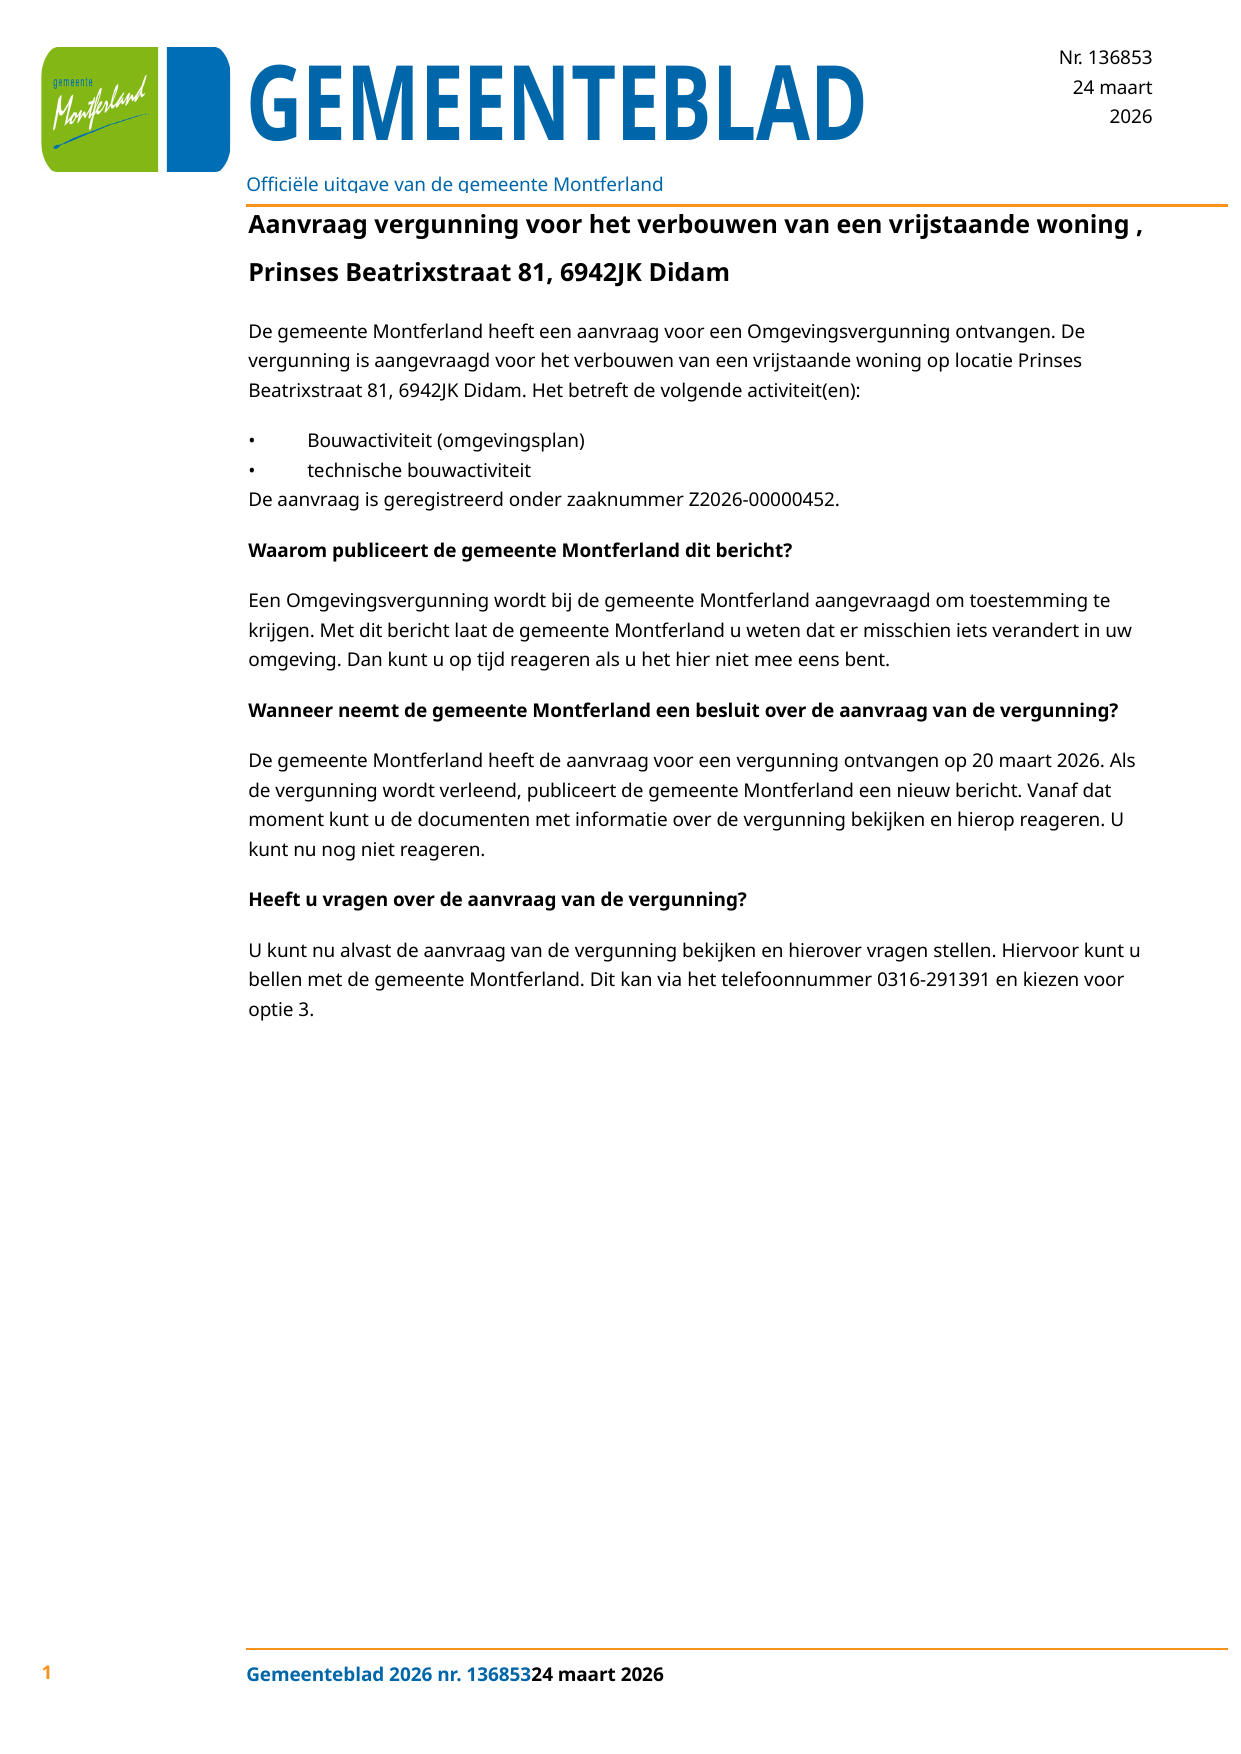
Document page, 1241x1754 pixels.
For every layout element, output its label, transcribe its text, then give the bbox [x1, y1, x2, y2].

list technische bouwactiviteit [248, 457, 1152, 483]
text De gemeente Montferland heeft de aanvraag voor een vergunning ontvangen op 20 maart 2026. Als de vergunning wordt verleend, publiceert de gemeente Montferland een nieuw bericht. Vanaf dat moment kunt u de documenten met informatie over de vergunning bekijken en hierop reageren. U kunt nu nog niet reageren. [248, 747, 1152, 862]
text De gemeente Montferland heeft een aanvraag voor een Omgevingsvergunning ontvangen. De vergunning is aangevraagd voor het verbouwen van een vrijstaande woning op locatie Prinses Beatrixstraat 81, 6942JK Didam. Het betreft de volgende activiteit(en): [248, 318, 1152, 403]
text U kunt nu alvast de aanvraag van de vergunning bekijken en hierover vragen stellen. Hiervoor kunt u bellen met de gemeente Montferland. Dit kan via het telefoonnummer 0316-291391 en kiezen voor optie 3. [248, 937, 1152, 1022]
text Heeft u vragen over de aanvraag van de vergunning? [248, 887, 1152, 912]
text De aanvraag is geregistreerd onder zaaknummer Z2026-00000452. [248, 487, 1152, 512]
text Een Omgevingsvergunning wordt bij de gemeente Montferland aangevraagd om toestemming te krijgen. Met dit bericht laat de gemeente Montferland u weten dat er misschien iets verandert in uw omgeving. Dan kunt u op tijd reageren als u het hier niet mee eens bent. [248, 587, 1152, 672]
text Wanneer neemt de gemeente Montferland een besluit over de aanvraag van de vergunning? [248, 697, 1152, 723]
list Bouwactiviteit (omgevingsplan) [248, 427, 1152, 453]
text Aanvraag vergunning voor het verbouwen van een vrijstaande woning , Prinses Beatrixstraat 81, 6942JK Didam [248, 207, 1152, 288]
picture [41, 47, 231, 172]
text Waarom publiceert de gemeente Montferland dit bericht? [248, 537, 1152, 563]
